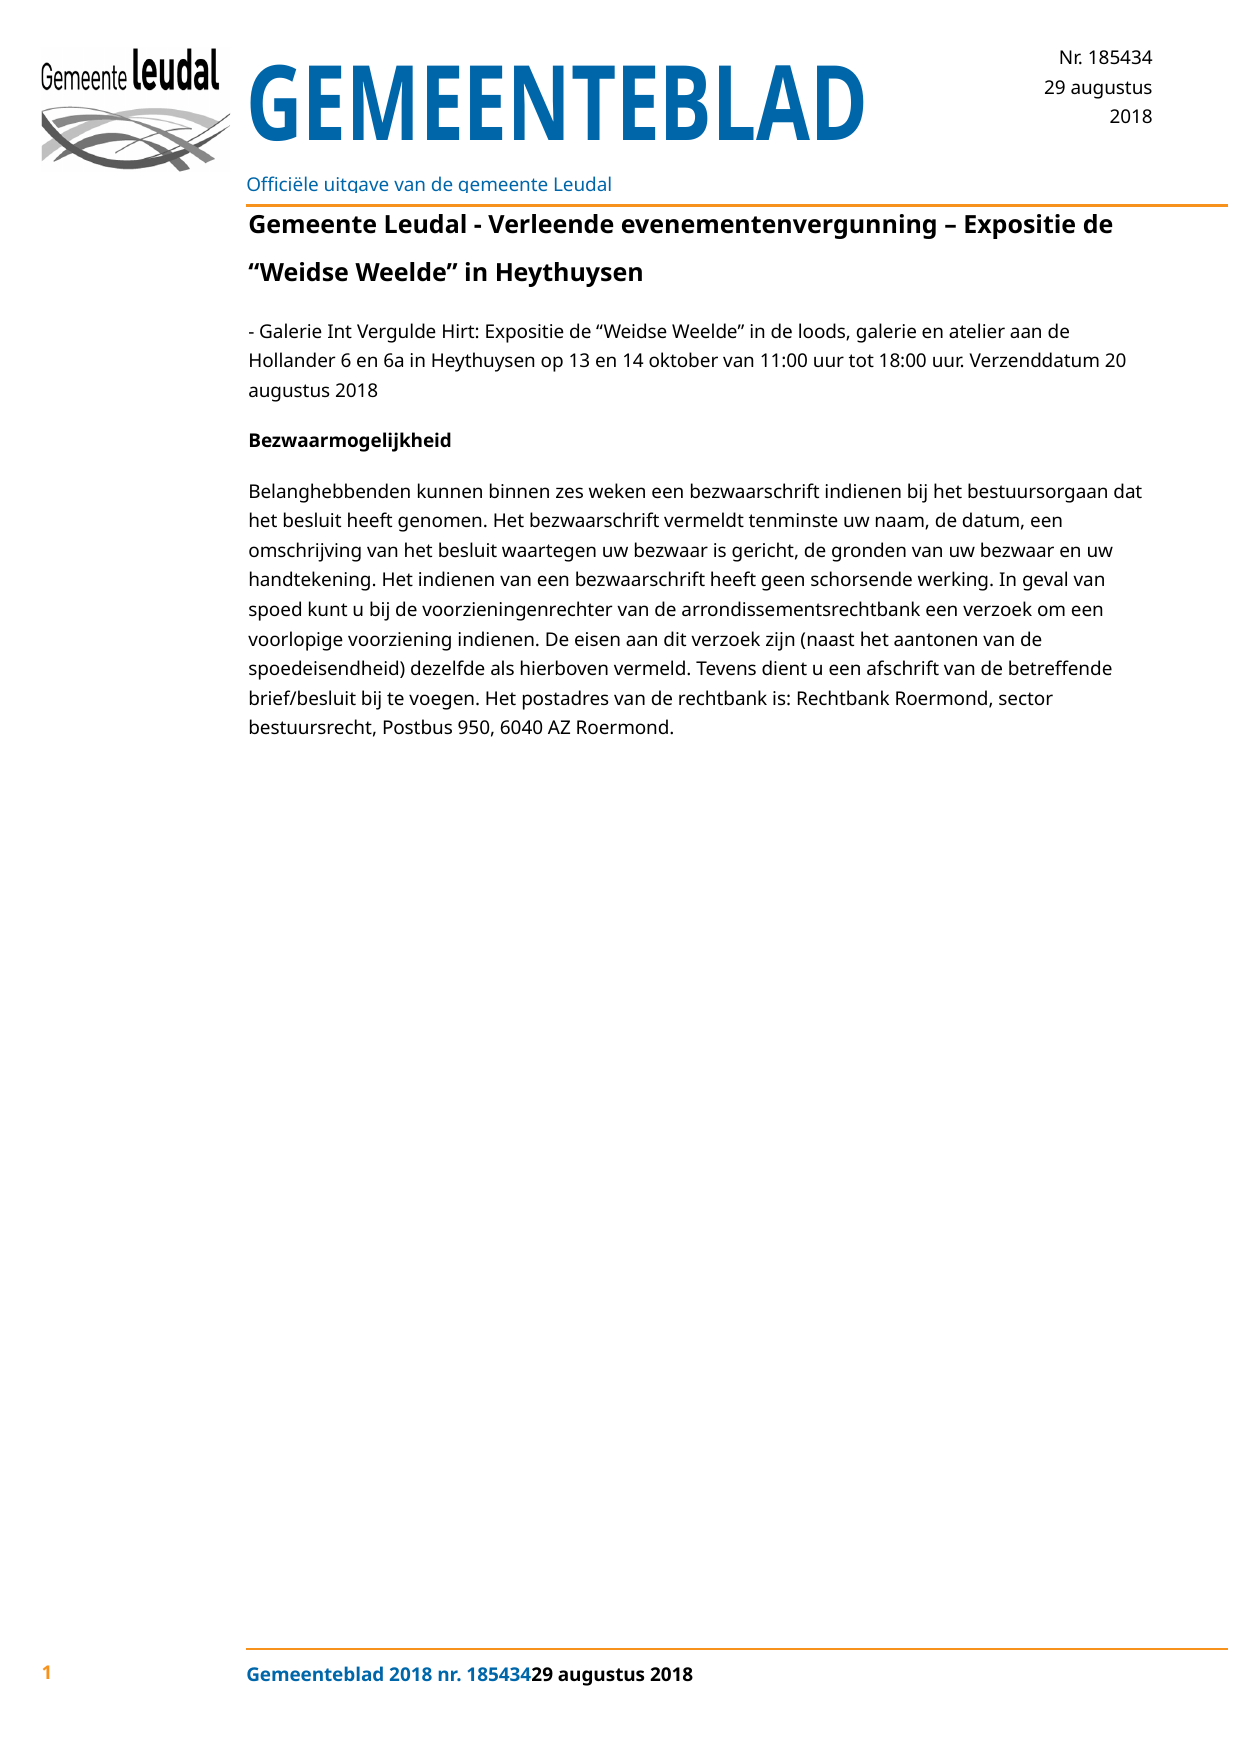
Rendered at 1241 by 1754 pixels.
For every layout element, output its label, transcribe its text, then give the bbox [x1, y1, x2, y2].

text - Galerie Int Vergulde Hirt: Expositie de “Weidse Weelde” in de loods, galerie en atelier aan de Hollander 6 en 6a in Heythuysen op 13 en 14 oktober van 11:00 uur tot 18:00 uur. Verzenddatum 20 augustus 2018 [248, 318, 1152, 403]
text Bezwaarmogelijkheid [248, 427, 1152, 453]
text Belanghebbenden kunnen binnen zes weken een bezwaarschrift indienen bij het bestuursorgaan dat het besluit heeft genomen. Het bezwaarschrift vermeldt tenminste uw naam, de datum, een omschrijving van het besluit waartegen uw bezwaar is gericht, de gronden van uw bezwaar en uw handtekening. Het indienen van een bezwaarschrift heeft geen schorsende werking. In geval van spoed kunt u bij de voorzieningenrechter van de arrondissementsrechtbank een verzoek om een voorlopige voorziening indienen. De eisen aan dit verzoek zijn (naast het aantonen van de spoedeisendheid) dezelfde als hierboven vermeld. Tevens dient u een afschrift van de betreffende brief/besluit bij te voegen. Het postadres van de rechtbank is: Rechtbank Roermond, sector bestuursrecht, Postbus 950, 6040 AZ Roermond. [248, 478, 1152, 740]
picture [41, 47, 231, 172]
text Gemeente Leudal - Verleende evenementenvergunning – Expositie de “Weidse Weelde” in Heythuysen [248, 207, 1152, 288]
